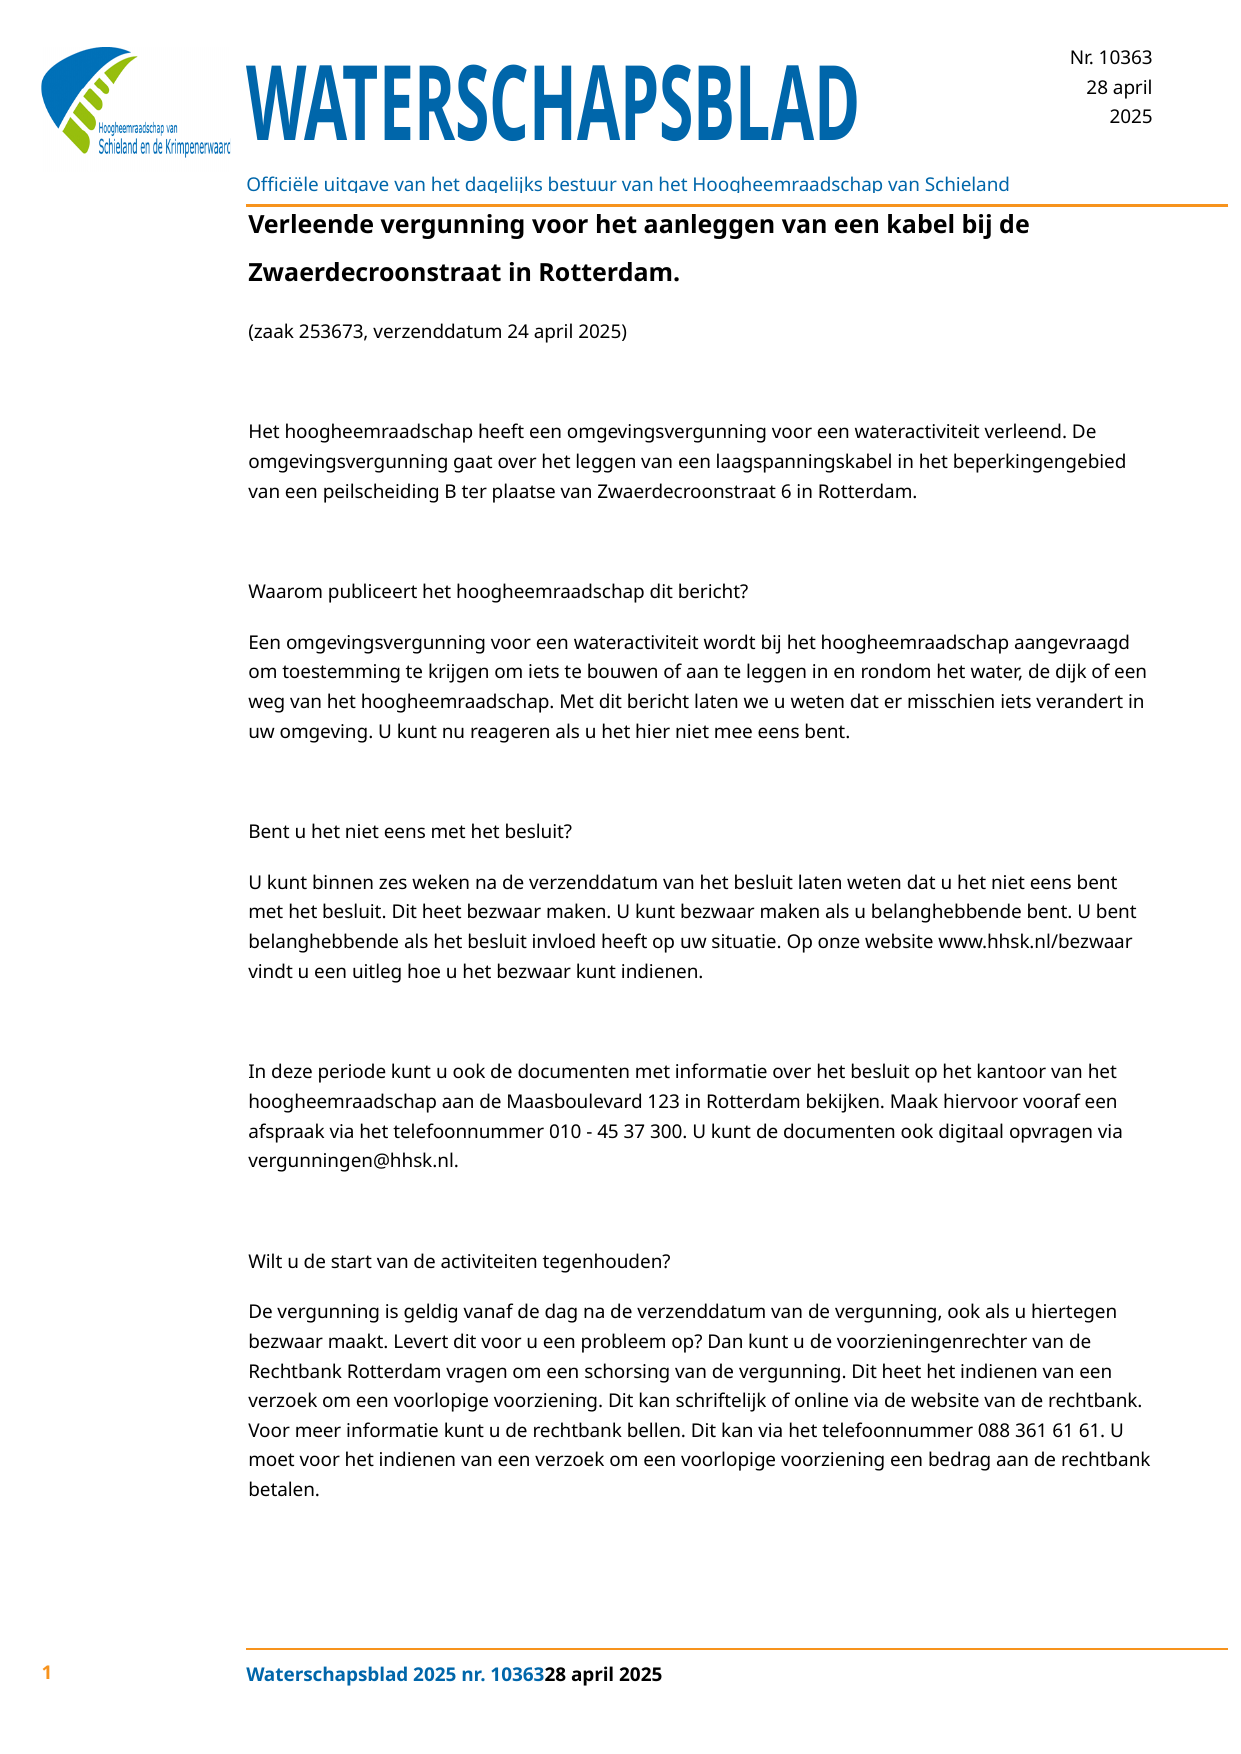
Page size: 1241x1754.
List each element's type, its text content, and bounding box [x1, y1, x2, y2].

text (zaak 253673, verzenddatum 24 april 2025) [248, 318, 1152, 344]
text Waarom publiceert het hoogheemraadschap dit bericht? [248, 579, 1152, 604]
text Een omgevingsvergunning voor een wateractiviteit wordt bij het hoogheemraadschap aangevraagd om toestemming te krijgen om iets te bouwen of aan te leggen in en rondom het water, de dijk of een weg van het hoogheemraadschap. Met dit bericht laten we u weten dat er misschien iets verandert in uw omgeving. U kunt nu reageren als u het hier niet mee eens bent. [248, 629, 1152, 744]
text Wilt u de start van de activiteiten tegenhouden? [248, 1248, 1152, 1274]
text Verleende vergunning voor het aanleggen van een kabel bij de Zwaerdecroonstraat in Rotterdam. [248, 207, 1152, 288]
text De vergunning is geldig vanaf de dag na de verzenddatum van de vergunning, ook als u hiertegen bezwaar maakt. Levert dit voor u een probleem op? Dan kunt u de voorzieningenrechter van de Rechtbank Rotterdam vragen om een schorsing van de vergunning. Dit heet het indienen van een verzoek om een voorlopige voorziening. Dit kan schriftelijk of online via de website van de rechtbank. Voor meer informatie kunt u de rechtbank bellen. Dit kan via het telefoonnummer 088 361 61 61. U moet voor het indienen van een verzoek om een voorlopige voorziening een bedrag aan de rechtbank betalen. [248, 1299, 1152, 1502]
picture [41, 47, 231, 172]
text In deze periode kunt u ook de documenten met informatie over het besluit op het kantoor van het hoogheemraadschap aan de Maasboulevard 123 in Rotterdam bekijken. Maak hiervoor vooraf een afspraak via het telefoonnummer 010 - 45 37 300. U kunt de documenten ook digitaal opvragen via vergunningen@hhsk.nl. [248, 1059, 1152, 1173]
text U kunt binnen zes weken na de verzenddatum van het besluit laten weten dat u het niet eens bent met het besluit. Dit heet bezwaar maken. U kunt bezwaar maken als u belanghebbende bent. U bent belanghebbende als het besluit invloed heeft op uw situatie. Op onze website www.hhsk.nl/bezwaar vindt u een uitleg hoe u het bezwaar kunt indienen. [248, 869, 1152, 984]
text Bent u het niet eens met het besluit? [248, 819, 1152, 844]
text Het hoogheemraadschap heeft een omgevingsvergunning voor een wateractiviteit verleend. De omgevingsvergunning gaat over het leggen van een laagspanningskabel in het beperkingengebied van een peilscheiding B ter plaatse van Zwaerdecroonstraat 6 in Rotterdam. [248, 419, 1152, 504]
